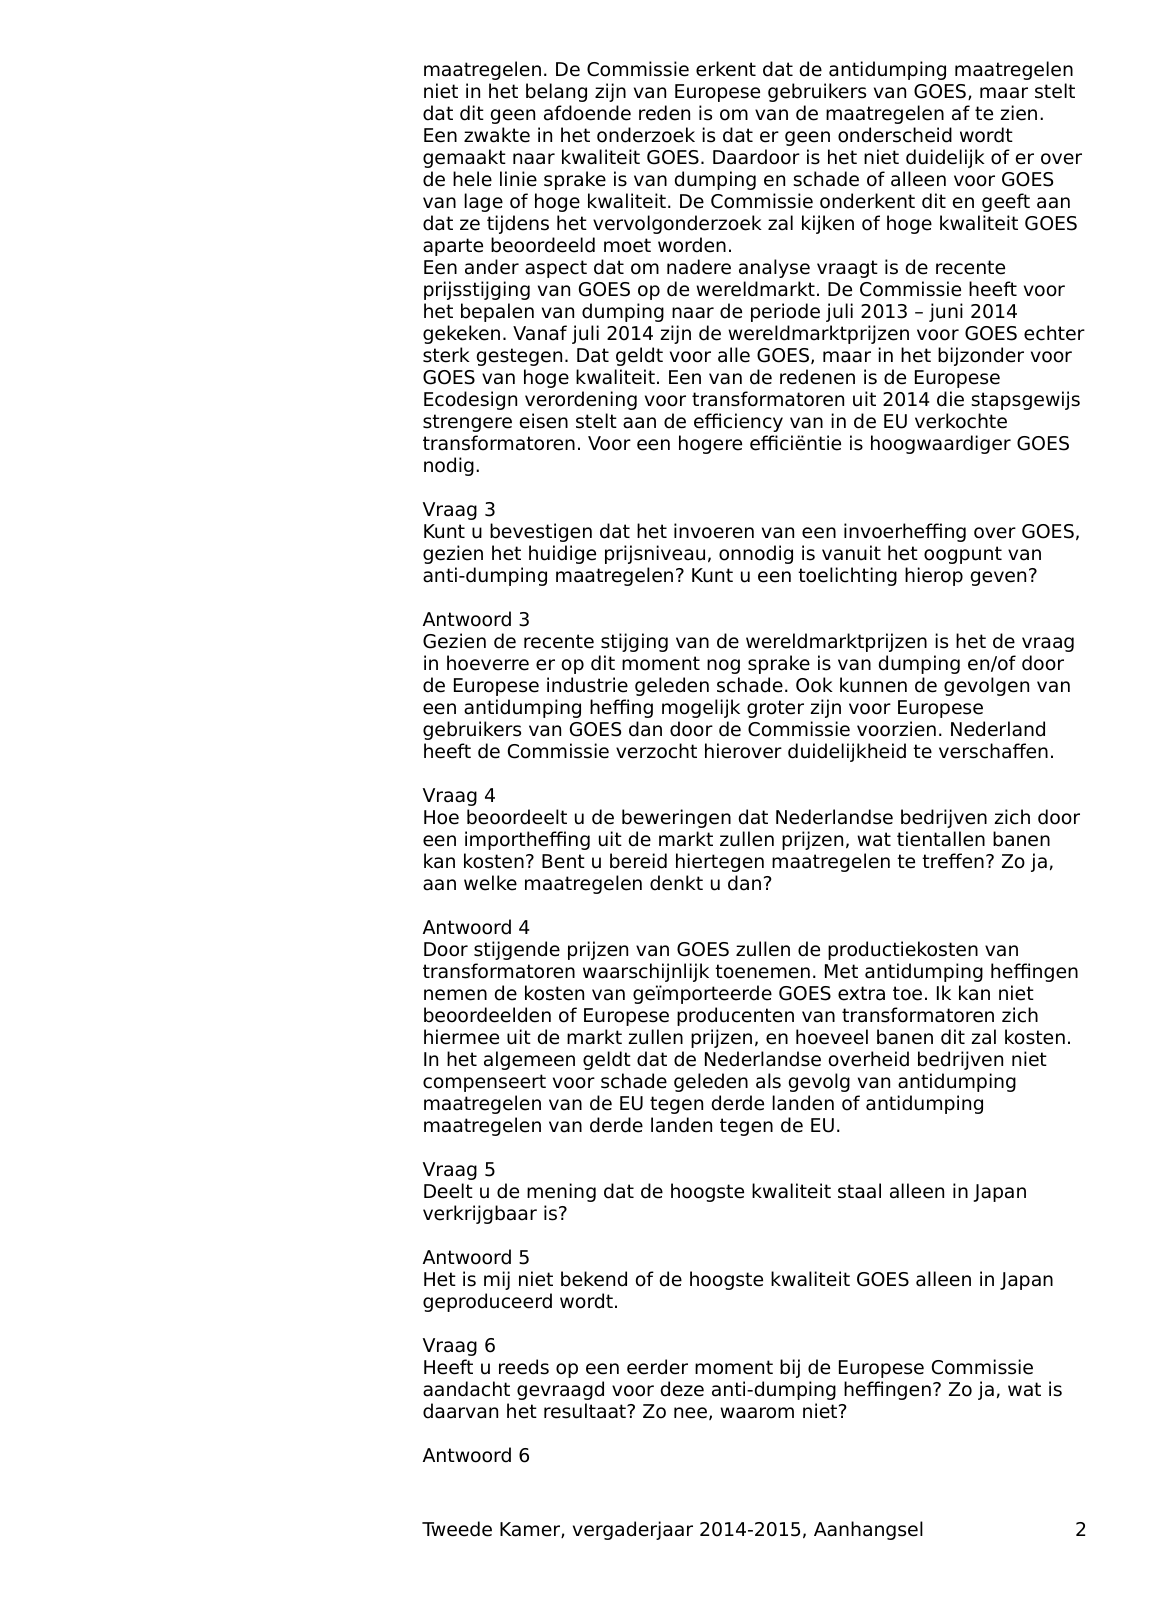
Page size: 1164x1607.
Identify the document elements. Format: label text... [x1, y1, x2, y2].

text Vraag 5 [422, 1159, 1087, 1181]
text Door stijgende prijzen van GOES zullen de productiekosten van transformatoren waarschijnlijk toenemen. Met antidumping heffingen nemen de kosten van geïmporteerde GOES extra toe. Ik kan niet beoordeelden of Europese producenten van transformatoren zich hiermee uit de markt zullen prijzen, en hoeveel banen dit zal kosten. [422, 939, 1087, 1049]
text maatregelen. De Commissie erkent dat de antidumping maatregelen niet in het belang zijn van Europese gebruikers van GOES, maar stelt dat dit geen afdoende reden is om van de maatregelen af te zien. [422, 59, 1087, 125]
text Gezien de recente stijging van de wereldmarktprijzen is het de vraag in hoeverre er op dit moment nog sprake is van dumping en/of door de Europese industrie geleden schade. Ook kunnen de gevolgen van een antidumping heffing mogelijk groter zijn voor Europese gebruikers van GOES dan door de Commissie voorzien. Nederland heeft de Commissie verzocht hierover duidelijkheid te verschaffen. [422, 631, 1087, 763]
text Antwoord 5 [422, 1247, 1087, 1269]
text Een ander aspect dat om nadere analyse vraagt is de recente prijsstijging van GOES op de wereldmarkt. De Commissie heeft voor het bepalen van dumping naar de periode juli 2013 – juni 2014 gekeken. Vanaf juli 2014 zijn de wereldmarktprijzen voor GOES echter sterk gestegen. Dat geldt voor alle GOES, maar in het bijzonder voor GOES van hoge kwaliteit. Een van de redenen is de Europese Ecodesign verordening voor transformatoren uit 2014 die stapsgewijs strengere eisen stelt aan de efficiency van in de EU verkochte transformatoren. Voor een hogere efficiëntie is hoogwaardiger GOES nodig. [422, 257, 1087, 477]
text Vraag 6 [422, 1335, 1087, 1357]
text Kunt u bevestigen dat het invoeren van een invoerheffing over GOES, gezien het huidige prijsniveau, onnodig is vanuit het oogpunt van anti-dumping maatregelen? Kunt u een toelichting hierop geven? [422, 521, 1087, 587]
text Deelt u de mening dat de hoogste kwaliteit staal alleen in Japan verkrijgbaar is? [422, 1181, 1087, 1225]
text Een zwakte in het onderzoek is dat er geen onderscheid wordt gemaakt naar kwaliteit GOES. Daardoor is het niet duidelijk of er over de hele linie sprake is van dumping en schade of alleen voor GOES van lage of hoge kwaliteit. De Commissie onderkent dit en geeft aan dat ze tijdens het vervolgonderzoek zal kijken of hoge kwaliteit GOES aparte beoordeeld moet worden. [422, 125, 1087, 257]
text Antwoord 4 [422, 917, 1087, 939]
text Antwoord 6 [422, 1445, 1087, 1467]
text Antwoord 3 [422, 609, 1087, 631]
text Vraag 3 [422, 499, 1087, 521]
text In het algemeen geldt dat de Nederlandse overheid bedrijven niet compenseert voor schade geleden als gevolg van antidumping maatregelen van de EU tegen derde landen of antidumping maatregelen van derde landen tegen de EU. [422, 1049, 1087, 1137]
text Vraag 4 [422, 785, 1087, 807]
text Het is mij niet bekend of de hoogste kwaliteit GOES alleen in Japan geproduceerd wordt. [422, 1269, 1087, 1313]
text Hoe beoordeelt u de beweringen dat Nederlandse bedrijven zich door een importheffing uit de markt zullen prijzen, wat tientallen banen kan kosten? Bent u bereid hiertegen maatregelen te treffen? Zo ja, aan welke maatregelen denkt u dan? [422, 807, 1087, 895]
text Heeft u reeds op een eerder moment bij de Europese Commissie aandacht gevraagd voor deze anti-dumping heffingen? Zo ja, wat is daarvan het resultaat? Zo nee, waarom niet? [422, 1357, 1087, 1423]
